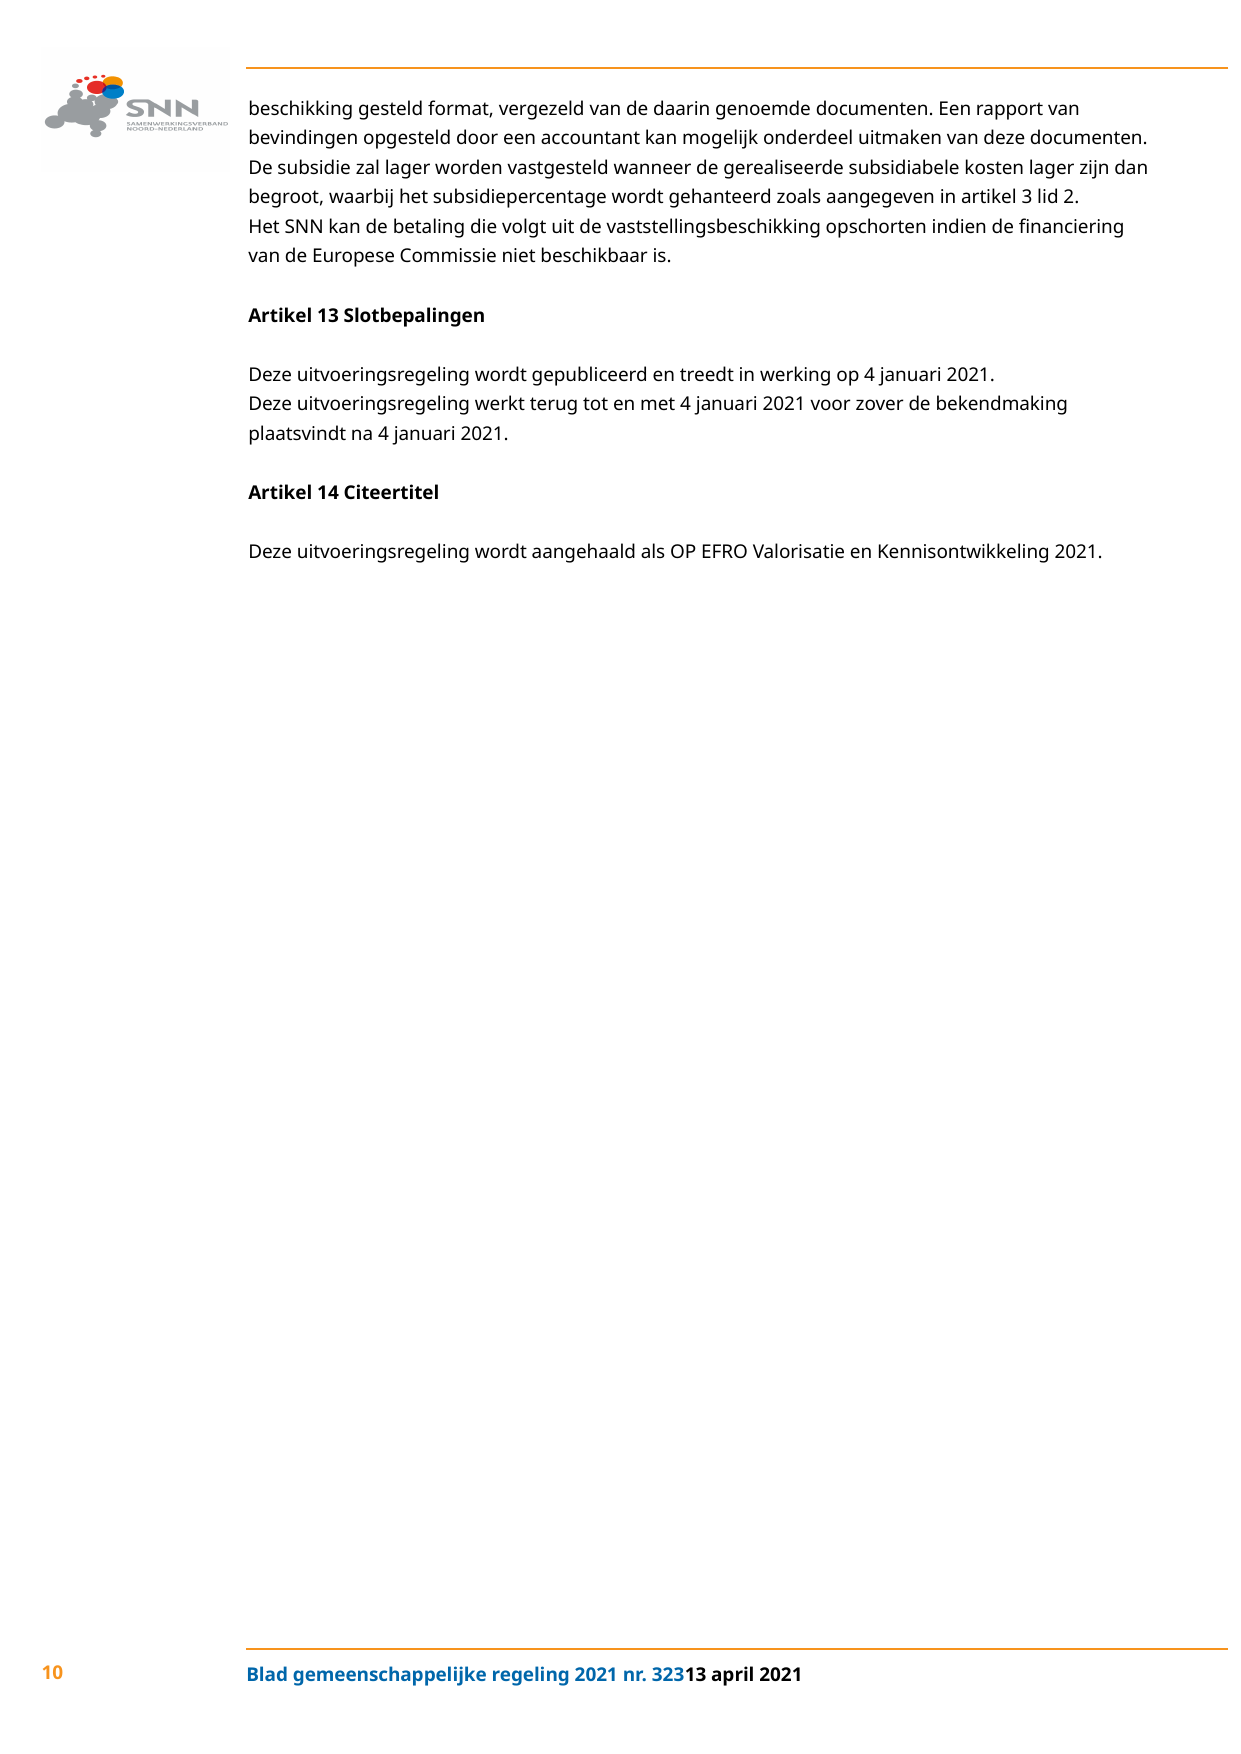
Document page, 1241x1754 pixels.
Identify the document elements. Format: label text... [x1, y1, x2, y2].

picture [41, 47, 231, 172]
text Deze uitvoeringsregeling wordt gepubliceerd en treedt in werking op 4 januari 2021. [248, 361, 1152, 387]
text Het SNN kan de betaling die volgt uit de vaststellingsbeschikking opschorten indien de financiering van de Europese Commissie niet beschikbaar is. [248, 213, 1152, 268]
text beschikking gesteld format, vergezeld van de daarin genoemde documenten. Een rapport van bevindingen opgesteld door een accountant kan mogelijk onderdeel uitmaken van deze documenten. [248, 95, 1152, 150]
text De subsidie zal lager worden vastgesteld wanneer de gerealiseerde subsidiabele kosten lager zijn dan begroot, waarbij het subsidiepercentage wordt gehanteerd zoals aangegeven in artikel 3 lid 2. [248, 154, 1152, 209]
text Artikel 13 Slotbepalingen [248, 302, 1152, 328]
text Deze uitvoeringsregeling werkt terug tot en met 4 januari 2021 voor zover de bekendmaking plaatsvindt na 4 januari 2021. [248, 391, 1152, 446]
text Deze uitvoeringsregeling wordt aangehaald als OP EFRO Valorisatie en Kennisontwikkeling 2021. [248, 538, 1152, 564]
text Artikel 14 Citeertitel [248, 479, 1152, 505]
